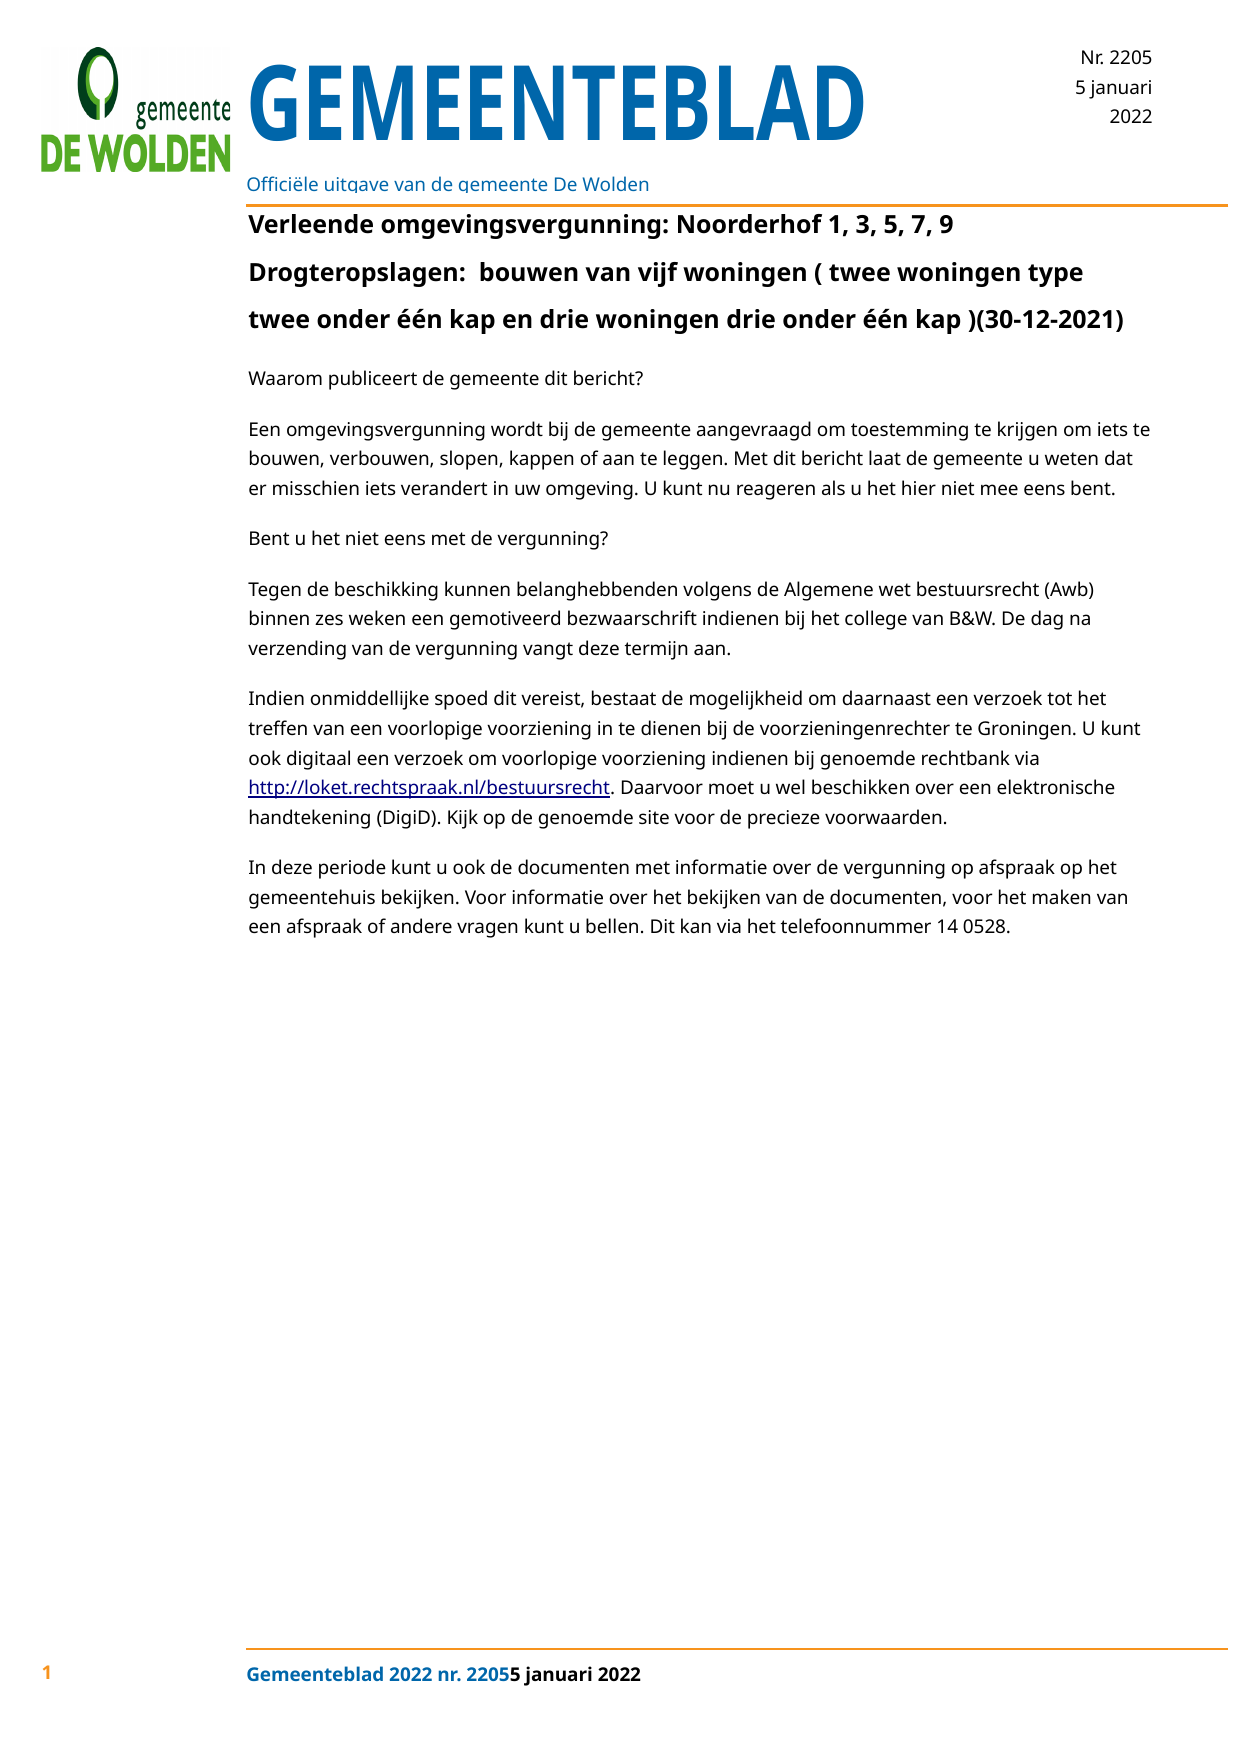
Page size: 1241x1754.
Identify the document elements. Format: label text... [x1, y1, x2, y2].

text Bent u het niet eens met de vergunning? [248, 526, 1152, 551]
text In deze periode kunt u ook de documenten met informatie over de vergunning op afspraak op het gemeentehuis bekijken. Voor informatie over het bekijken van de documenten, voor het maken van een afspraak of andere vragen kunt u bellen. Dit kan via het telefoonnummer 14 0528. [248, 854, 1152, 939]
picture [41, 47, 231, 172]
text Een omgevingsvergunning wordt bij de gemeente aangevraagd om toestemming te krijgen om iets te bouwen, verbouwen, slopen, kappen of aan te leggen. Met dit bericht laat de gemeente u weten dat er misschien iets verandert in uw omgeving. U kunt nu reageren als u het hier niet mee eens bent. [248, 416, 1152, 501]
text Waarom publiceert de gemeente dit bericht? [248, 366, 1152, 391]
text Tegen de beschikking kunnen belanghebbenden volgens de Algemene wet bestuursrecht (Awb) binnen zes weken een gemotiveerd bezwaarschrift indienen bij het college van B&W. De dag na verzending van de vergunning vangt deze termijn aan. [248, 576, 1152, 661]
text Indien onmiddellijke spoed dit vereist, bestaat de mogelijkheid om daarnaast een verzoek tot het treffen van een voorlopige voorziening in te dienen bij de voorzieningenrechter te Groningen. U kunt ook digitaal een verzoek om voorlopige voorziening indienen bij genoemde rechtbank via http://loket.rechtspraak.nl/bestuursrecht. Daarvoor moet u wel beschikken over een elektronische handtekening (DigiD). Kijk op de genoemde site voor de precieze voorwaarden. [248, 686, 1152, 829]
text Verleende omgevingsvergunning: Noorderhof 1, 3, 5, 7, 9 Drogteropslagen: bouwen van vijf woningen ( twee woningen type twee onder één kap en drie woningen drie onder één kap )(30-12-2021) [248, 207, 1152, 336]
